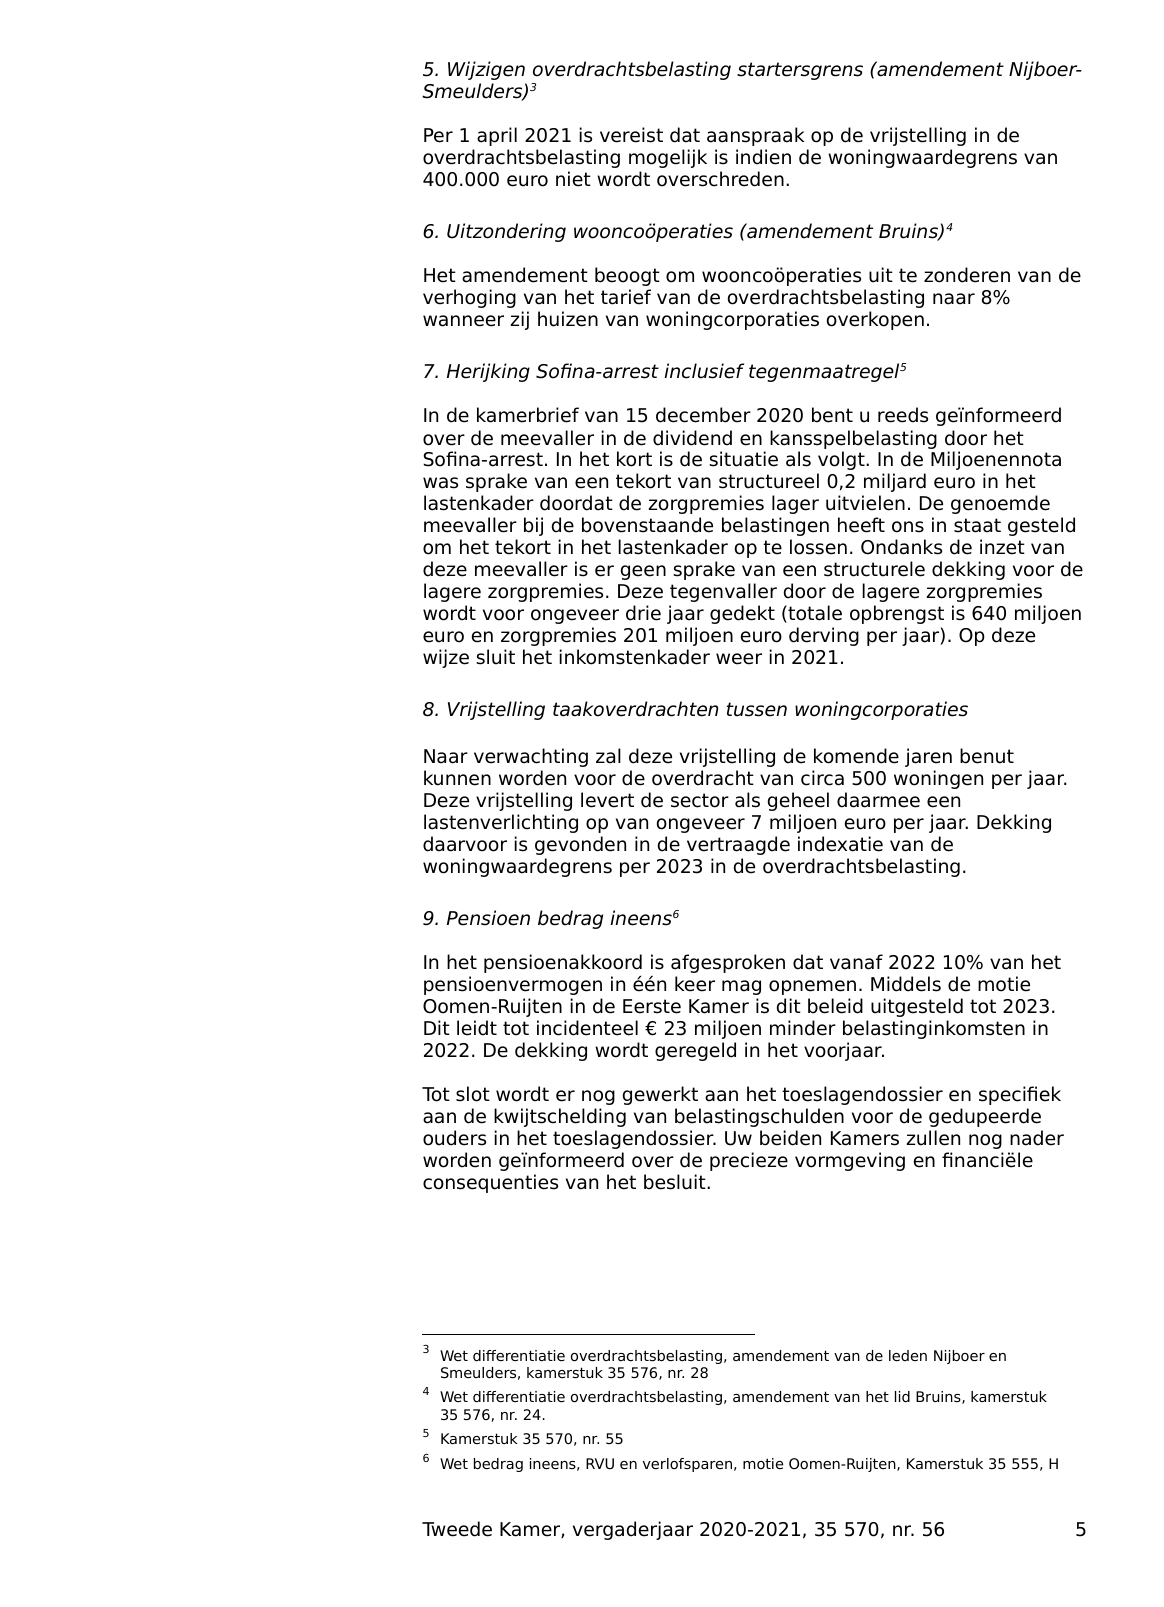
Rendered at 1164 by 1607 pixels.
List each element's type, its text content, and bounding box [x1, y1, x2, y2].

subtitle 9. Pensioen bedrag ineens [422, 908, 1087, 930]
text Naar verwachting zal deze vrijstelling de komende jaren benut kunnen worden voor de overdracht van circa 500 woningen per jaar. Deze vrijstelling levert de sector als geheel daarmee een lastenverlichting op van ongeveer 7 miljoen euro per jaar. Dekking daarvoor is gevonden in de vertraagde indexatie van de woningwaardegrens per 2023 in de overdrachtsbelasting. [422, 746, 1087, 878]
text Kamerstuk 35 570, nr. 55 [422, 1427, 1087, 1449]
text Wet differentiatie overdrachtsbelasting, amendement van de leden Nijboer en Smeulders, kamerstuk 35 576, nr. 28 [422, 1343, 1087, 1382]
text Wet differentiatie overdrachtsbelasting, amendement van het lid Bruins, kamerstuk 35 576, nr. 24. [422, 1385, 1087, 1424]
subtitle 8. Vrijstelling taakoverdrachten tussen woningcorporaties [422, 699, 1087, 721]
text Tot slot wordt er nog gewerkt aan het toeslagendossier en specifiek aan de kwijtschelding van belastingschulden voor de gedupeerde ouders in het toeslagendossier. Uw beiden Kamers zullen nog nader worden geïnformeerd over de precieze vormgeving en financiële consequenties van het besluit. [422, 1084, 1087, 1194]
text Per 1 april 2021 is vereist dat aanspraak op de vrijstelling in de overdrachtsbelasting mogelijk is indien de woningwaardegrens van 400.000 euro niet wordt overschreden. [422, 125, 1087, 191]
text Het amendement beoogt om wooncoöperaties uit te zonderen van de verhoging van het tarief van de overdrachtsbelasting naar 8% wanneer zij huizen van woningcorporaties overkopen. [422, 265, 1087, 331]
subtitle 5. Wijzigen overdrachtsbelasting startersgrens (amendement Nijboer-Smeulders) [422, 59, 1087, 103]
subtitle 6. Uitzondering wooncoöperaties (amendement Bruins) [422, 221, 1087, 243]
text In de kamerbrief van 15 december 2020 bent u reeds geïnformeerd over de meevaller in de dividend en kansspelbelasting door het Sofina-arrest. In het kort is de situatie als volgt. In de Miljoenennota was sprake van een tekort van structureel 0,2 miljard euro in het lastenkader doordat de zorgpremies lager uitvielen. De genoemde meevaller bij de bovenstaande belastingen heeft ons in staat gesteld om het tekort in het lastenkader op te lossen. Ondanks de inzet van deze meevaller is er geen sprake van een structurele dekking voor de lagere zorgpremies. Deze tegenvaller door de lagere zorgpremies wordt voor ongeveer drie jaar gedekt (totale opbrengst is 640 miljoen euro en zorgpremies 201 miljoen euro derving per jaar). Op deze wijze sluit het inkomstenkader weer in 2021. [422, 405, 1087, 669]
subtitle 7. Herijking Sofina-arrest inclusief tegenmaatregel [422, 361, 1087, 383]
text Wet bedrag ineens, RVU en verlofsparen, motie Oomen-Ruijten, Kamerstuk 35 555, H [422, 1452, 1087, 1474]
text In het pensioenakkoord is afgesproken dat vanaf 2022 10% van het pensioenvermogen in één keer mag opnemen. Middels de motie Oomen-Ruijten in de Eerste Kamer is dit beleid uitgesteld tot 2023. Dit leidt tot incidenteel € 23 miljoen minder belastinginkomsten in 2022. De dekking wordt geregeld in het voorjaar. [422, 952, 1087, 1062]
